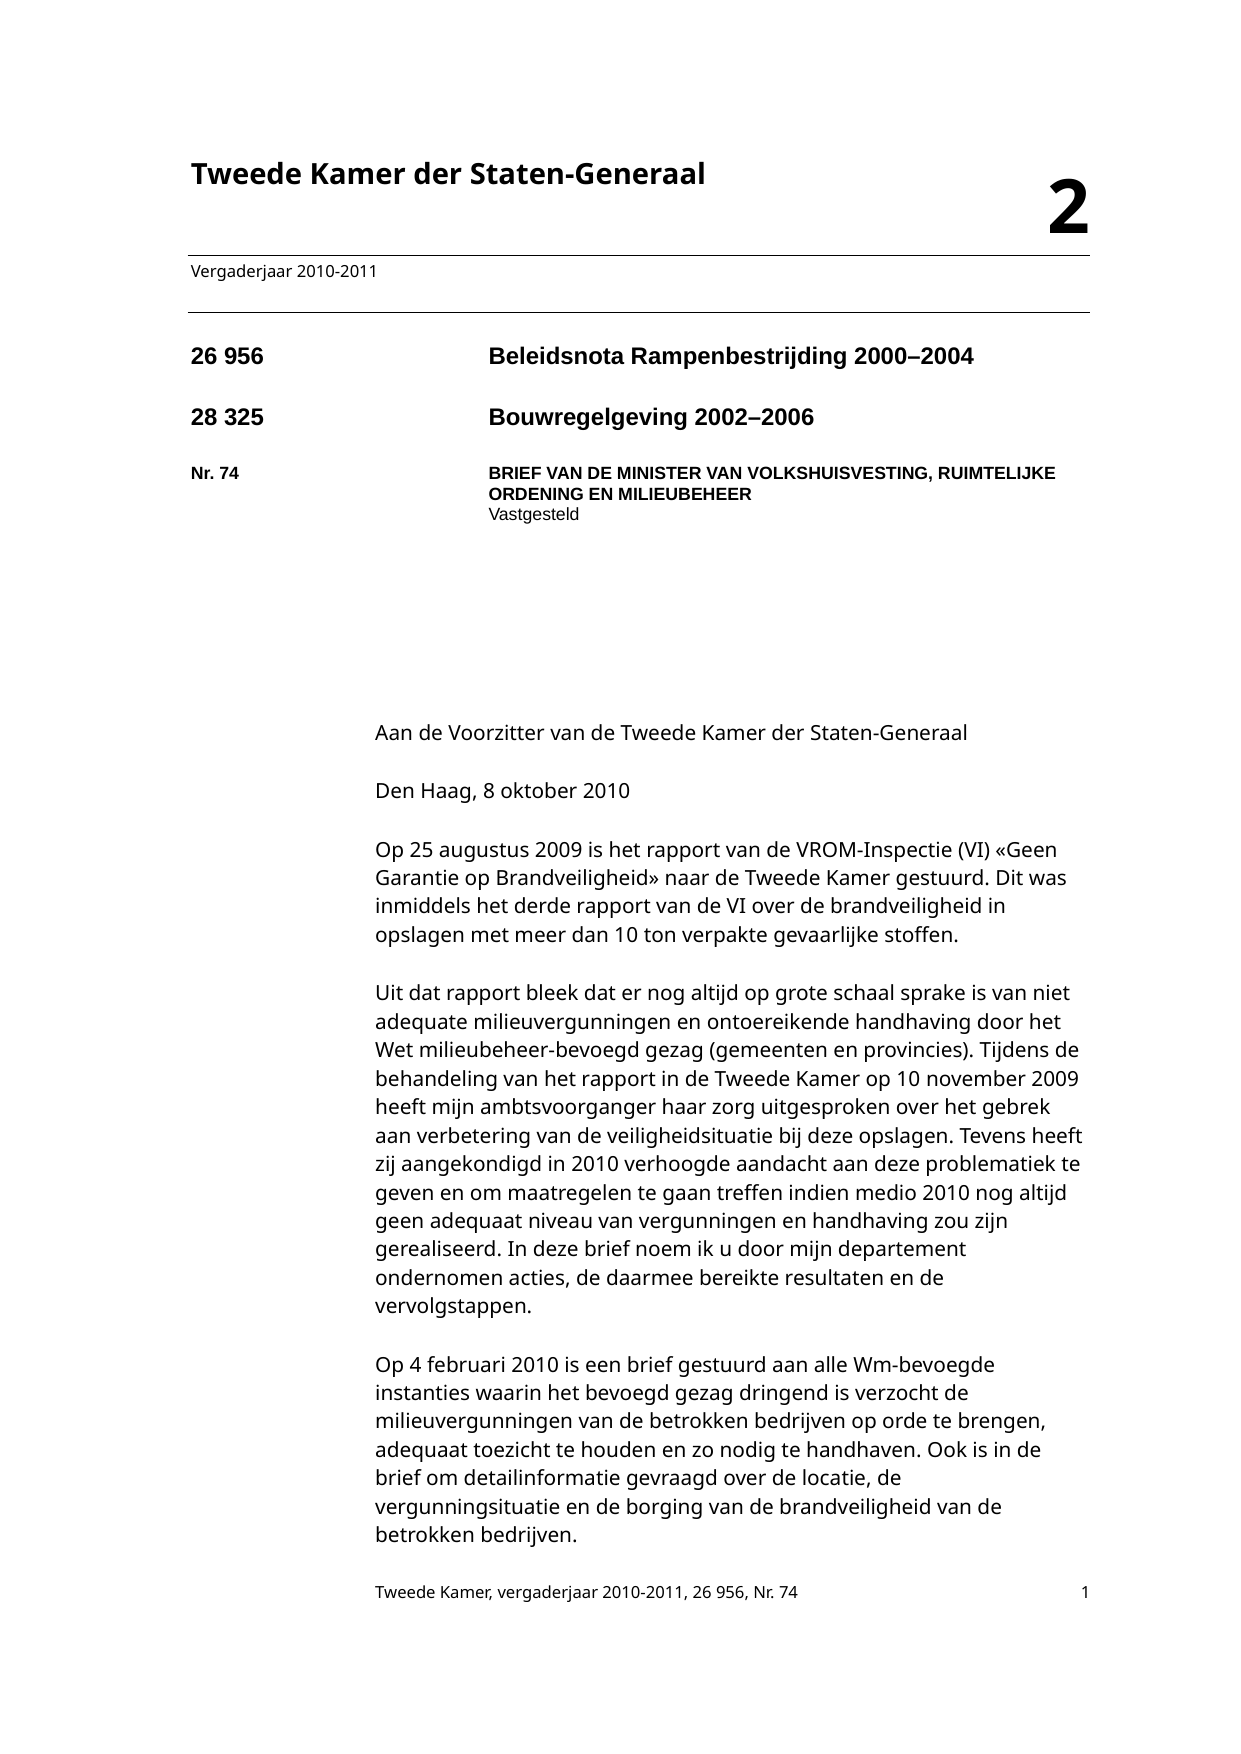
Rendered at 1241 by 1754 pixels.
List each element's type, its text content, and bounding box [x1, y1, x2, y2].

table_header 2 [910, 150, 1090, 255]
table_cell Nr. 74 [188, 460, 485, 599]
table_cell Vergaderjaar 2010-2011 [188, 256, 485, 312]
text Op 4 februari 2010 is een brief gestuurd aan alle Wm-bevoegde instanties waarin het bevoegd gezag dringend is verzocht de milieuvergunningen van de betrokken bedrijven op orde te brengen, adequaat toezicht te houden en zo nodig te handhaven. Ook is in de brief om detailinformatie gevraagd over de locatie, de vergunningsituatie en de borging van de brandveiligheid van de betrokken bedrijven. [375, 1350, 1090, 1549]
table_cell [188, 313, 485, 339]
table_cell 26 956 [188, 339, 485, 399]
table_cell [485, 256, 1090, 312]
text Den Haag, 8 oktober 2010 [375, 776, 1090, 805]
text Op 25 augustus 2009 is het rapport van de VROM-Inspectie (VI) «Geen Garantie op Brandveiligheid» naar de Tweede Kamer gestuurd. Dit was inmiddels het derde rapport van de VI over de brandveiligheid in opslagen met meer dan 10 ton verpakte gevaarlijke stoffen. [375, 835, 1090, 948]
table_cell 28 325 [188, 399, 485, 460]
text Aan de Voorzitter van de Tweede Kamer der Staten-Generaal [375, 718, 1090, 746]
table_cell [485, 313, 1090, 339]
text Uit dat rapport bleek dat er nog altijd op grote schaal sprake is van niet adequate milieuvergunningen en ontoereikende handhaving door het Wet milieubeheer-bevoegd gezag (gemeenten en provincies). Tijdens de behandeling van het rapport in de Tweede Kamer op 10 november 2009 heeft mijn ambtsvoorganger haar zorg uitgesproken over het gebrek aan verbetering van de veiligheidsituatie bij deze opslagen. Tevens heeft zij aangekondigd in 2010 verhoogde aandacht aan deze problematiek te geven en om maatregelen te gaan treffen indien medio 2010 nog altijd geen adequaat niveau van vergunningen en handhaving zou zijn gerealiseerd. In deze brief noem ik u door mijn departement ondernomen acties, de daarmee bereikte resultaten en de vervolgstappen. [375, 978, 1090, 1320]
table_cell Beleidsnota Rampenbestrijding 2000–2004 [485, 339, 1090, 399]
table_cell Bouwregelgeving 2002–2006 [485, 399, 1090, 460]
table_cell BRIEF VAN DE MINISTER VAN VOLKSHUISVESTING, RUIMTELIJKE ORDENING EN MILIEUBEHEER Vastgesteld [485, 460, 1090, 599]
table_header Tweede Kamer der Staten-Generaal [188, 150, 909, 255]
